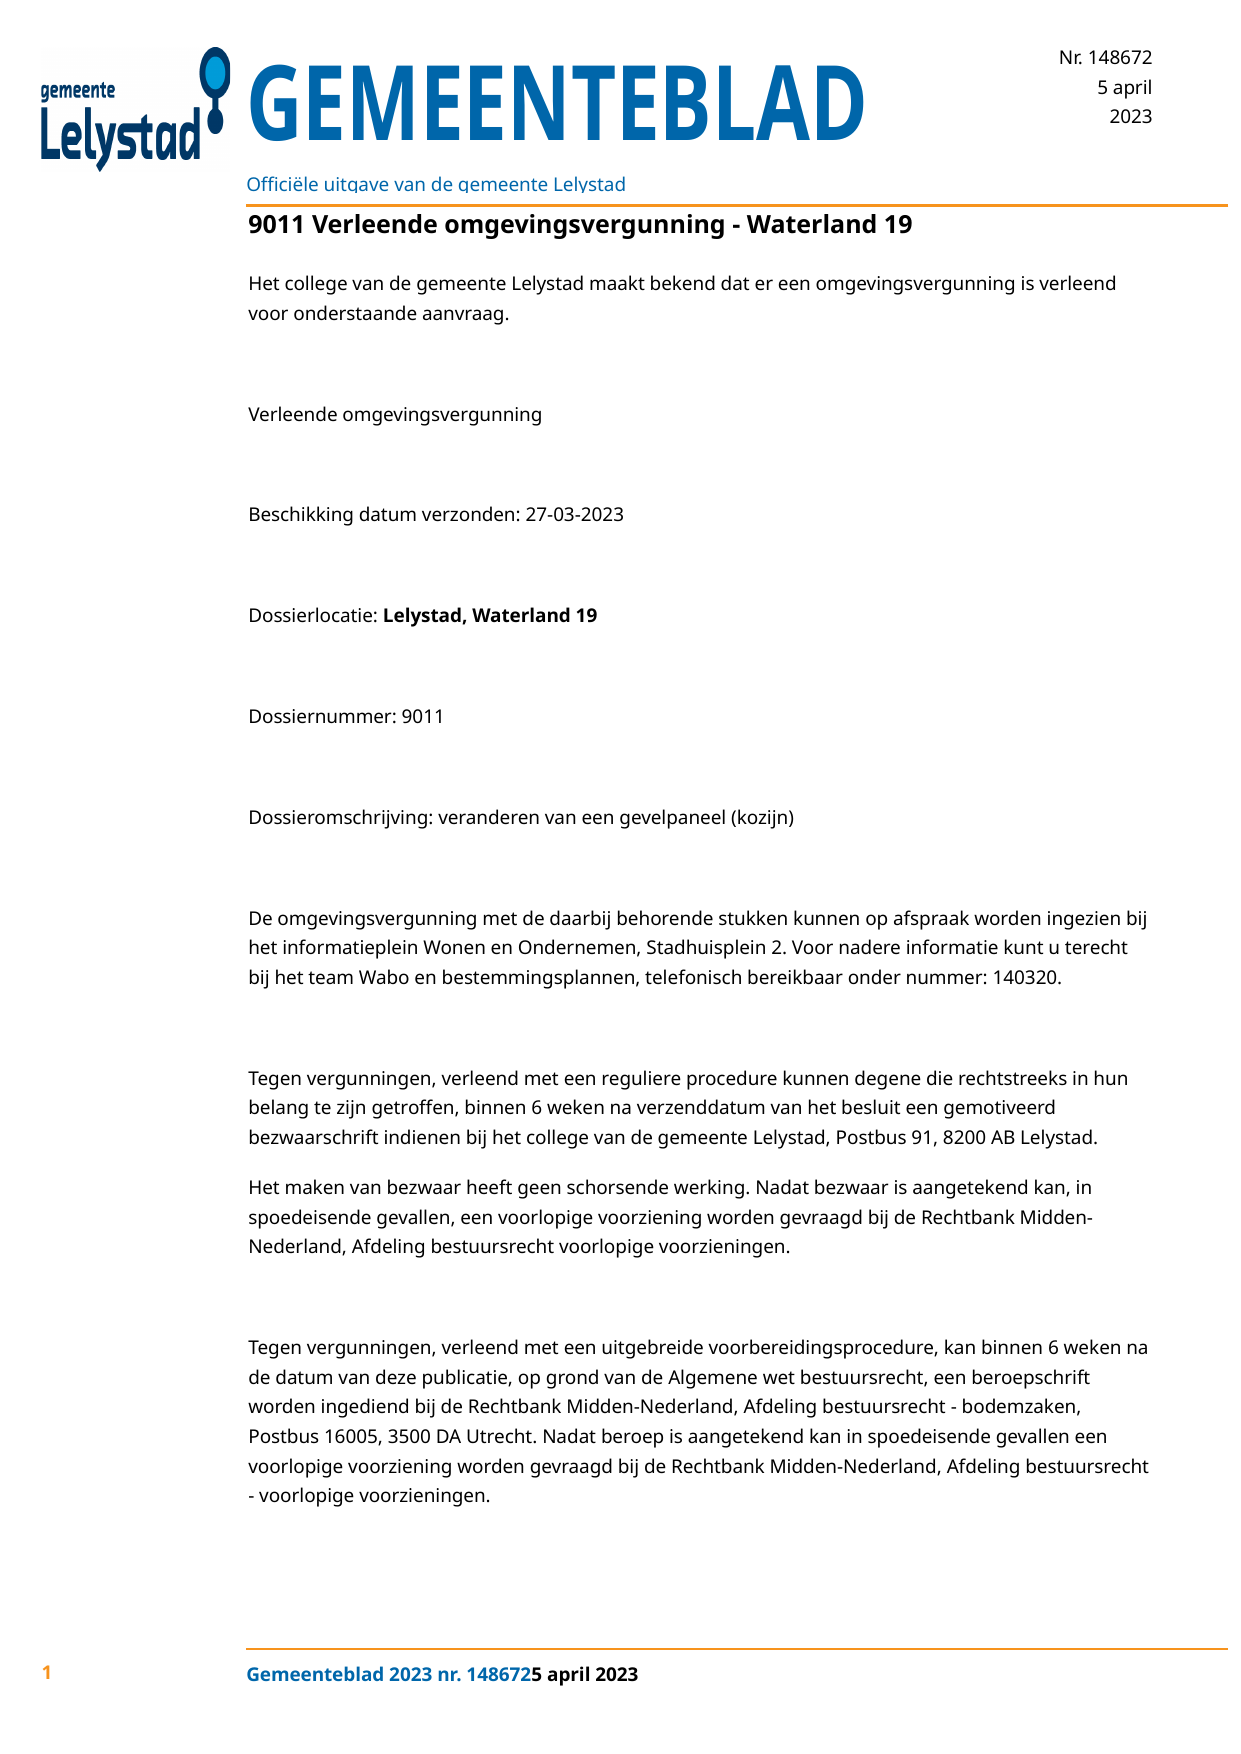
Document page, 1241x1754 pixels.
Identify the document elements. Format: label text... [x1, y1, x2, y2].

text De omgevingsvergunning met de daarbij behorende stukken kunnen op afspraak worden ingezien bij het informatieplein Wonen en Ondernemen, Stadhuisplein 2. Voor nadere informatie kunt u terecht bij het team Wabo en bestemmingsplannen, telefonisch bereikbaar onder nummer: 140320. [248, 905, 1152, 990]
picture [41, 47, 231, 172]
text Dossiernummer: 9011 [248, 703, 1152, 729]
text Het college van de gemeente Lelystad maakt bekend dat er een omgevingsvergunning is verleend voor onderstaande aanvraag. [248, 270, 1152, 326]
text Tegen vergunningen, verleend met een uitgebreide voorbereidingsprocedure, kan binnen 6 weken na de datum van deze publicatie, op grond van de Algemene wet bestuursrecht, een beroepschrift worden ingediend bij de Rechtbank Midden-Nederland, Afdeling bestuursrecht - bodemzaken, Postbus 16005, 3500 DA Utrecht. Nadat beroep is aangetekend kan in spoedeisende gevallen een voorlopige voorziening worden gevraagd bij de Rechtbank Midden-Nederland, Afdeling bestuursrecht - voorlopige voorzieningen. [248, 1334, 1152, 1508]
text 9011 Verleende omgevingsvergunning - Waterland 19 [248, 207, 1152, 241]
text Beschikking datum verzonden: 27-03-2023 [248, 502, 1152, 527]
text Tegen vergunningen, verleend met een reguliere procedure kunnen degene die rechtstreeks in hun belang te zijn getroffen, binnen 6 weken na verzenddatum van het besluit een gemotiveerd bezwaarschrift indienen bij het college van de gemeente Lelystad, Postbus 91, 8200 AB Lelystad. [248, 1065, 1152, 1150]
text Dossierlocatie: Lelystad, Waterland 19 [248, 602, 1152, 628]
text Het maken van bezwaar heeft geen schorsende werking. Nadat bezwaar is aangetekend kan, in spoedeisende gevallen, een voorlopige voorziening worden gevraagd bij de Rechtbank Midden-Nederland, Afdeling bestuursrecht voorlopige voorzieningen. [248, 1174, 1152, 1259]
text Verleende omgevingsvergunning [248, 401, 1152, 426]
text Dossieromschrijving: veranderen van een gevelpaneel (kozijn) [248, 804, 1152, 830]
